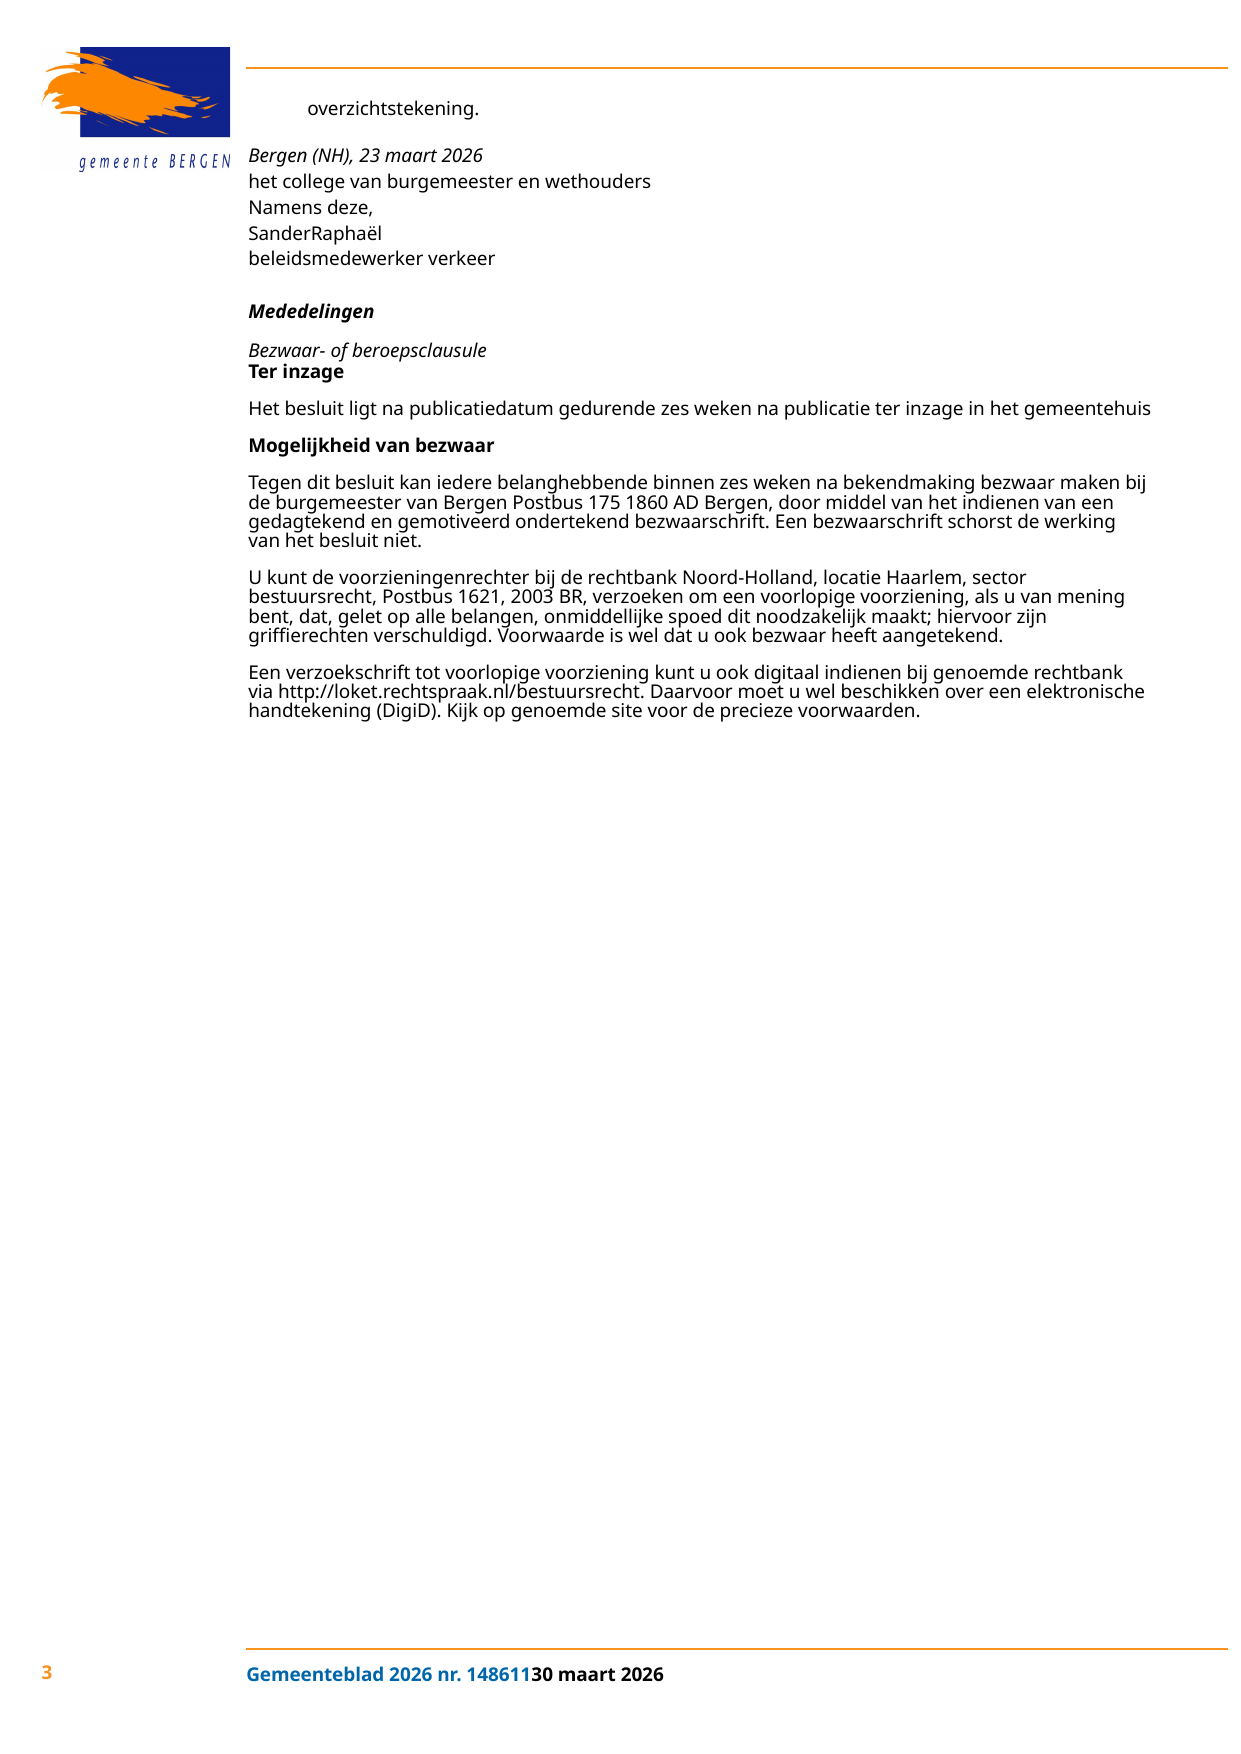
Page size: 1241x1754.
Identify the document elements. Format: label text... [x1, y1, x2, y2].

text het college van burgemeester en wethouders [248, 168, 1152, 194]
text Bezwaar- of beroepsclausule [248, 338, 1152, 363]
list overzichtstekening. [248, 95, 1152, 121]
text Mogelijkheid van bezwaar [248, 437, 1152, 457]
picture [41, 47, 231, 172]
text SanderRaphaël [248, 220, 1152, 246]
text Ter inzage [248, 363, 1152, 383]
text Bergen (NH), 23 maart 2026 [248, 143, 1152, 168]
text Tegen dit besluit kan iedere belanghebbende binnen zes weken na bekendmaking bezwaar maken bij de burgemeester van Bergen Postbus 175 1860 AD Bergen, door middel van het indienen van een gedagtekend en gemotiveerd ondertekend bezwaarschrift. Een bezwaarschrift schorst de werking van het besluit niet. [248, 474, 1152, 551]
text Een verzoekschrift tot voorlopige voorziening kunt u ook digitaal indienen bij genoemde rechtbank via http://loket.rechtspraak.nl/bestuursrecht. Daarvoor moet u wel beschikken over een elektronische handtekening (DigiD). Kijk op genoemde site voor de precieze voorwaarden. [248, 664, 1152, 722]
text U kunt de voorzieningenrechter bij de rechtbank Noord-Holland, locatie Haarlem, sector bestuursrecht, Postbus 1621, 2003 BR, verzoeken om een voorlopige voorziening, als u van mening bent, dat, gelet op alle belangen, onmiddellijke spoed dit noodzakelijk maakt; hiervoor zijn griffierechten verschuldigd. Voorwaarde is wel dat u ook bezwaar heeft aangetekend. [248, 569, 1152, 646]
text Mededelingen [248, 298, 1152, 324]
text Het besluit ligt na publicatiedatum gedurende zes weken na publicatie ter inzage in het gemeentehuis [248, 400, 1152, 420]
text beleidsmedewerker verkeer [248, 246, 1152, 271]
text Namens deze, [248, 194, 1152, 220]
